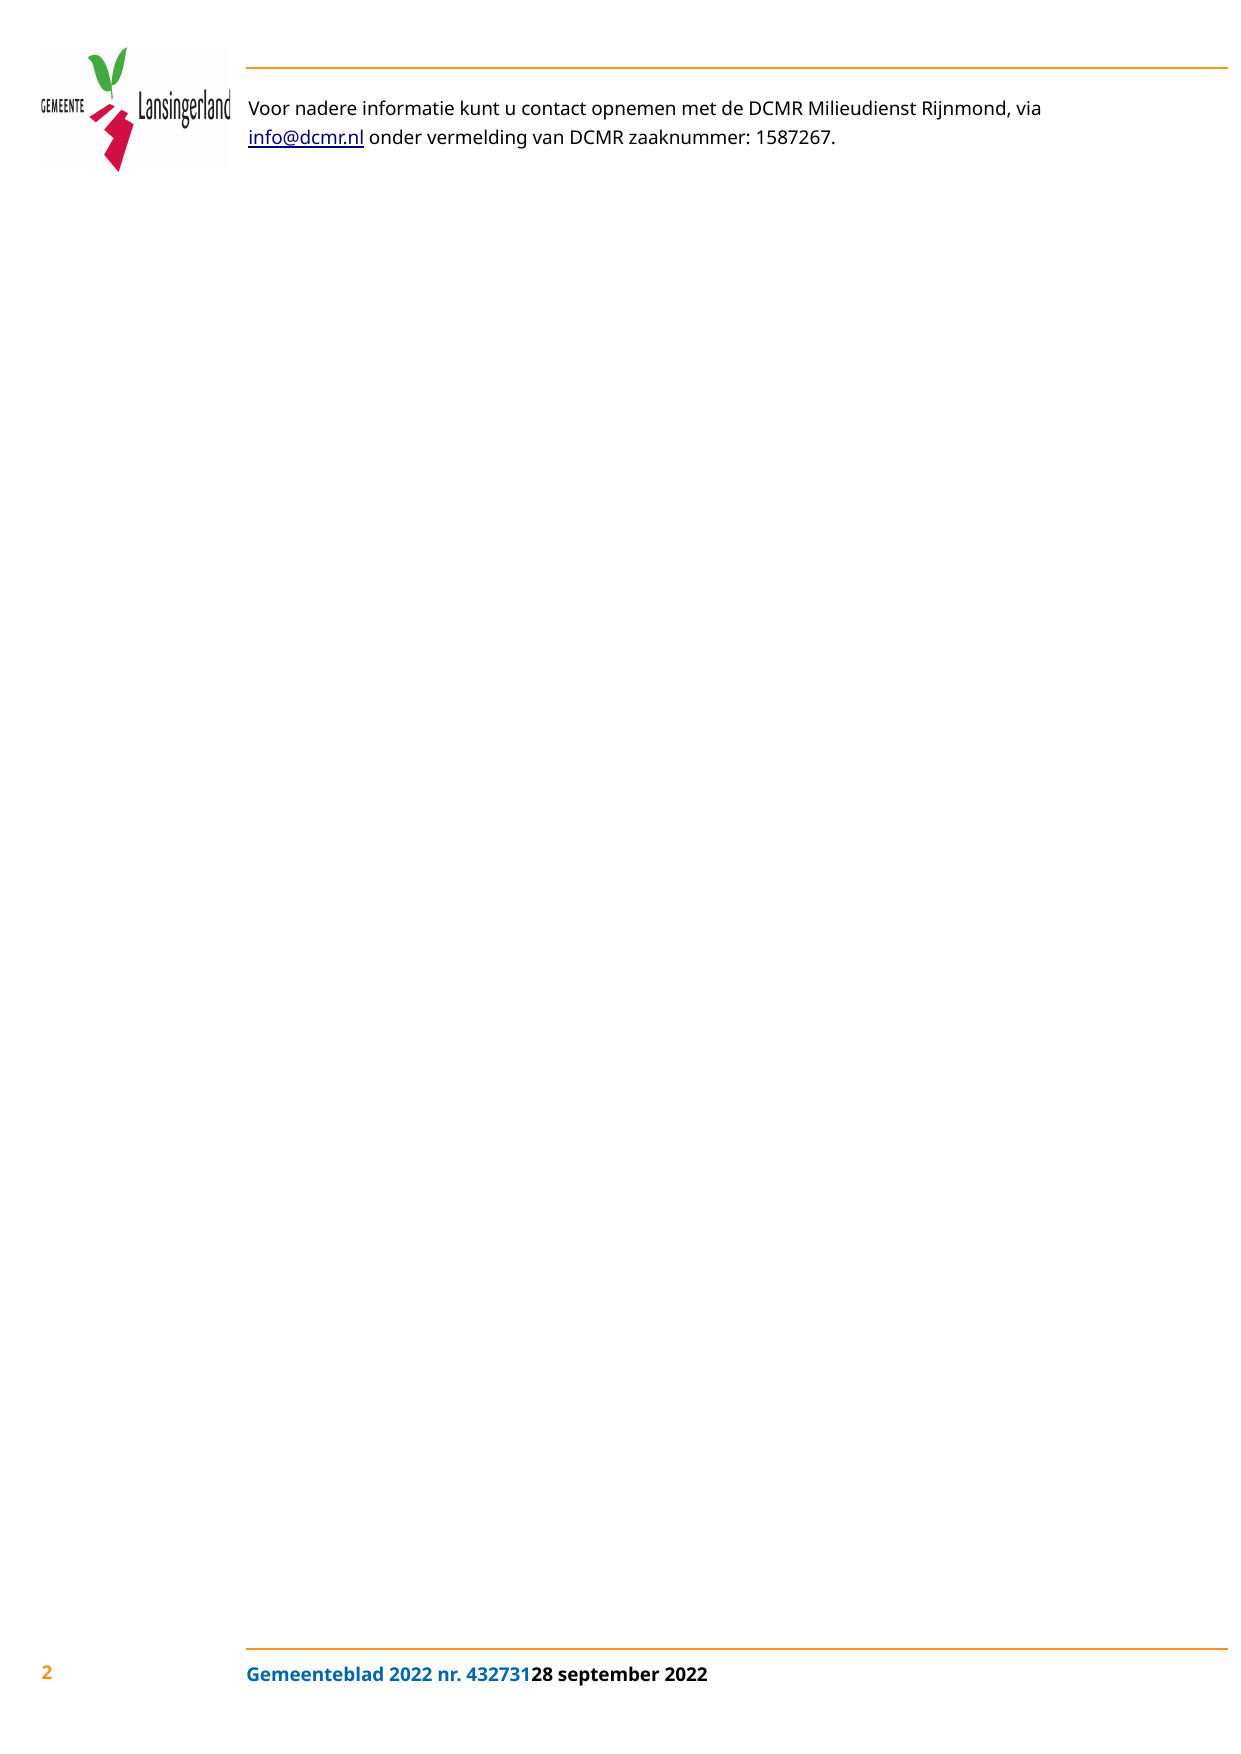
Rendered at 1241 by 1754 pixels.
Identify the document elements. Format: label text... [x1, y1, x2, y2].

picture [41, 47, 231, 172]
text Voor nadere informatie kunt u contact opnemen met de DCMR Milieudienst Rijnmond, via info@dcmr.nl onder vermelding van DCMR zaaknummer: 1587267. [248, 95, 1152, 150]
